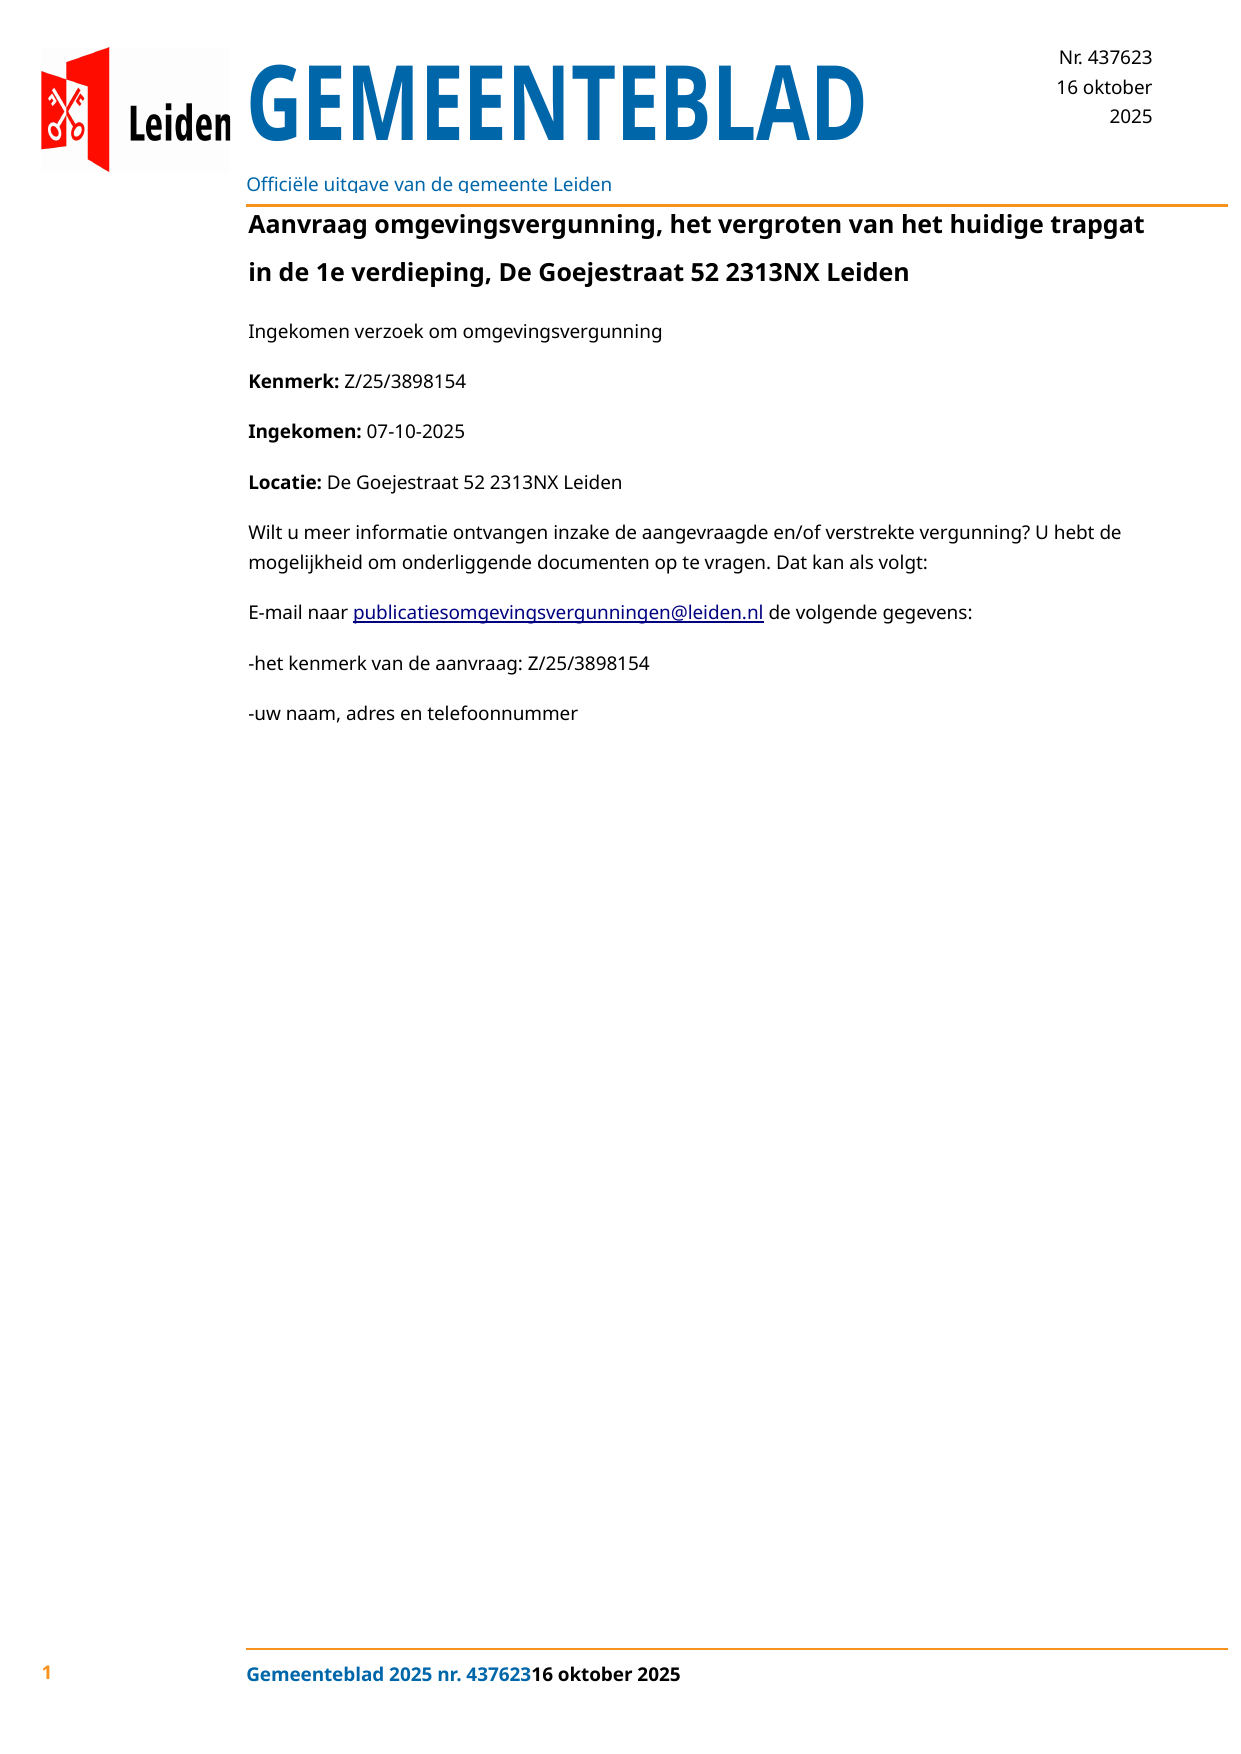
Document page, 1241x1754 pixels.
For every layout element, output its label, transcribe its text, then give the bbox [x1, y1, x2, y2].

text Locatie: De Goejestraat 52 2313NX Leiden [248, 469, 1152, 495]
text E-mail naar publicatiesomgevingsvergunningen@leiden.nl de volgende gegevens: [248, 599, 1152, 625]
text Ingekomen: 07-10-2025 [248, 419, 1152, 444]
text Wilt u meer informatie ontvangen inzake de aangevraagde en/of verstrekte vergunning? U hebt de mogelijkheid om onderliggende documenten op te vragen. Dat kan als volgt: [248, 519, 1152, 575]
picture [41, 47, 231, 172]
text Aanvraag omgevingsvergunning, het vergroten van het huidige trapgat in de 1e verdieping, De Goejestraat 52 2313NX Leiden [248, 207, 1152, 288]
text Ingekomen verzoek om omgevingsvergunning [248, 318, 1152, 344]
text -het kenmerk van de aanvraag: Z/25/3898154 [248, 650, 1152, 676]
text -uw naam, adres en telefoonnummer [248, 700, 1152, 726]
text Kenmerk: Z/25/3898154 [248, 368, 1152, 394]
